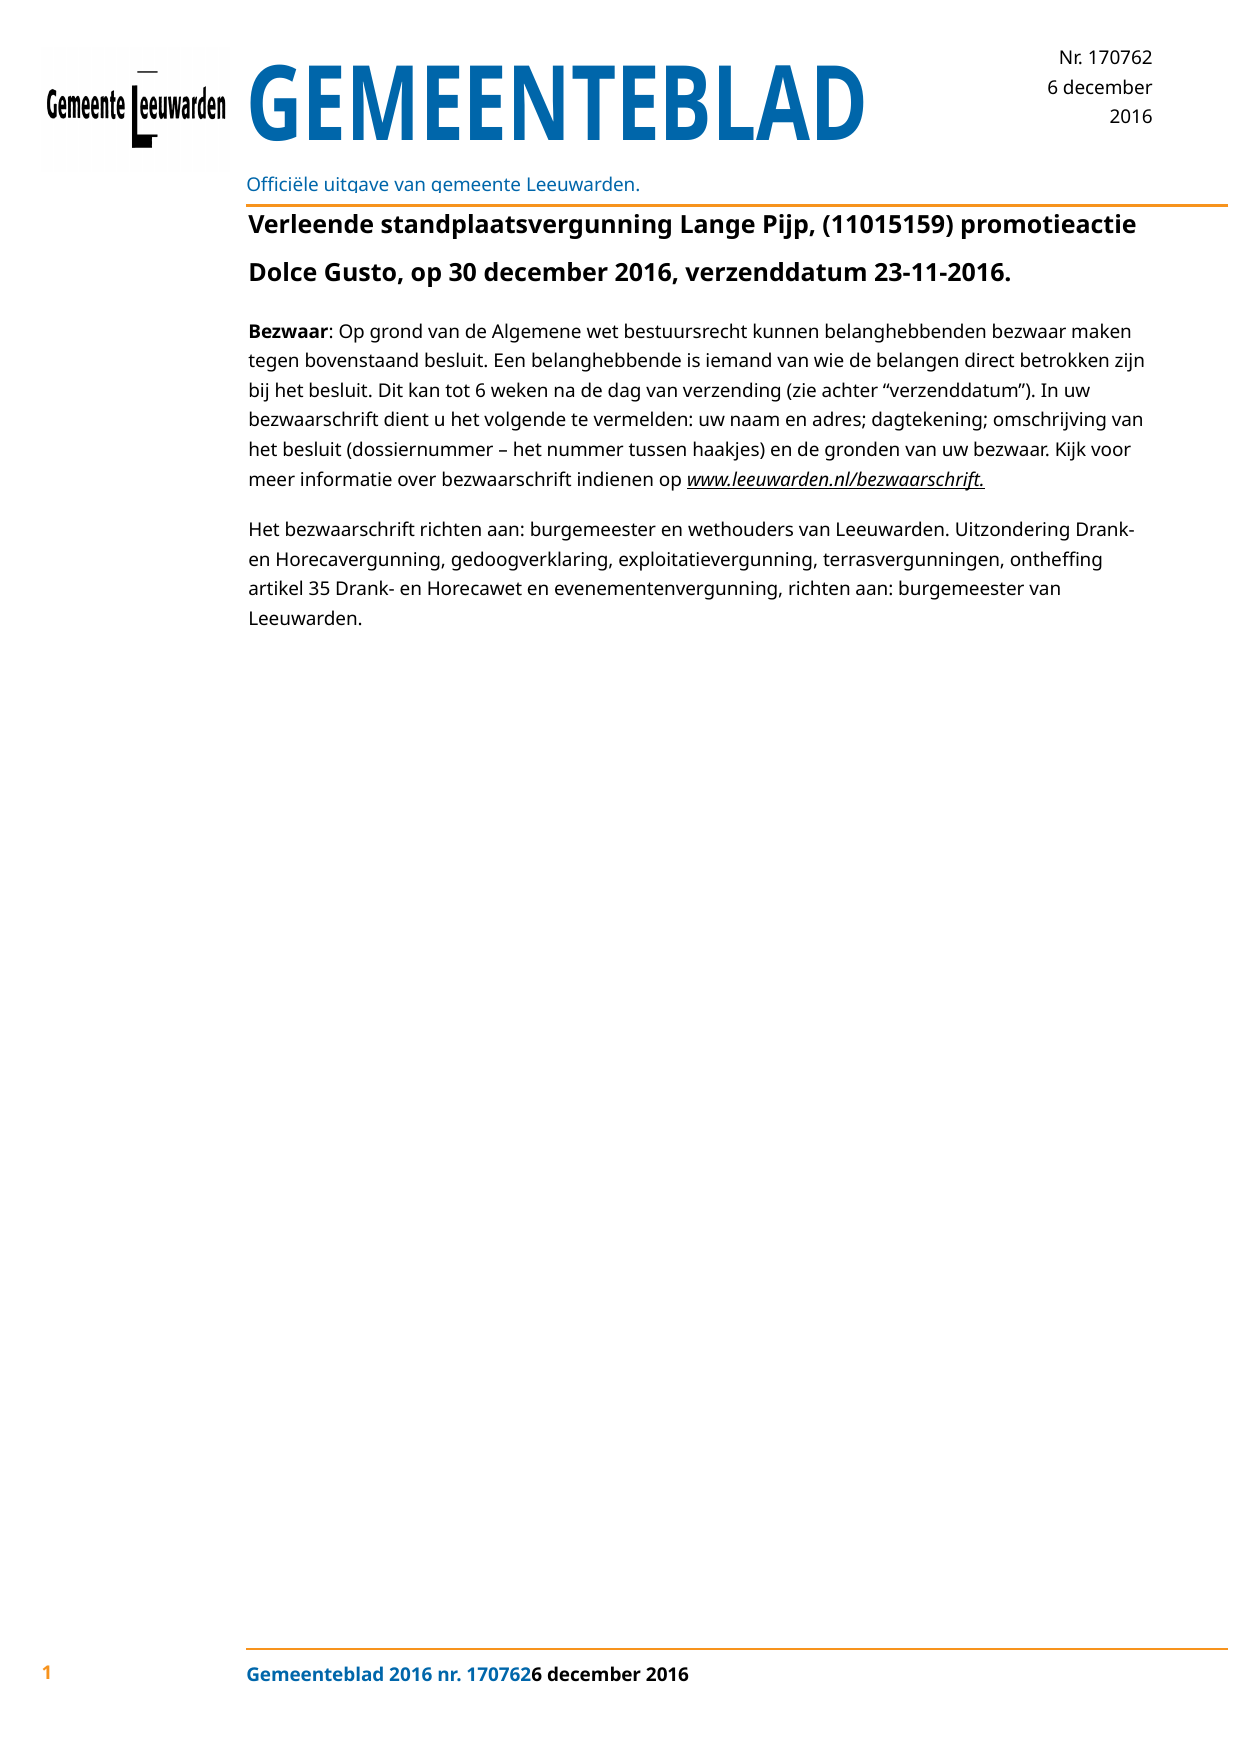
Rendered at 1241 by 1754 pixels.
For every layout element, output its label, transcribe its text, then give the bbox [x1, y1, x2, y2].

text Verleende standplaatsvergunning Lange Pijp, (11015159) promotieactie Dolce Gusto, op 30 december 2016, verzenddatum 23-11-2016. [248, 207, 1152, 288]
picture [41, 47, 231, 172]
text Bezwaar: Op grond van de Algemene wet bestuursrecht kunnen belanghebbenden bezwaar maken tegen bovenstaand besluit. Een belanghebbende is iemand van wie de belangen direct betrokken zijn bij het besluit. Dit kan tot 6 weken na de dag van verzending (zie achter “verzenddatum”). In uw bezwaarschrift dient u het volgende te vermelden: uw naam en adres; dagtekening; omschrijving van het besluit (dossiernummer – het nummer tussen haakjes) en de gronden van uw bezwaar. Kijk voor meer informatie over bezwaarschrift indienen op www.leeuwarden.nl/bezwaarschrift. [248, 318, 1152, 492]
text Het bezwaarschrift richten aan: burgemeester en wethouders van Leeuwarden. Uitzondering Drank- en Horecavergunning, gedoogverklaring, exploitatievergunning, terrasvergunningen, ontheffing artikel 35 Drank- en Horecawet en evenementenvergunning, richten aan: burgemeester van Leeuwarden. [248, 516, 1152, 631]
